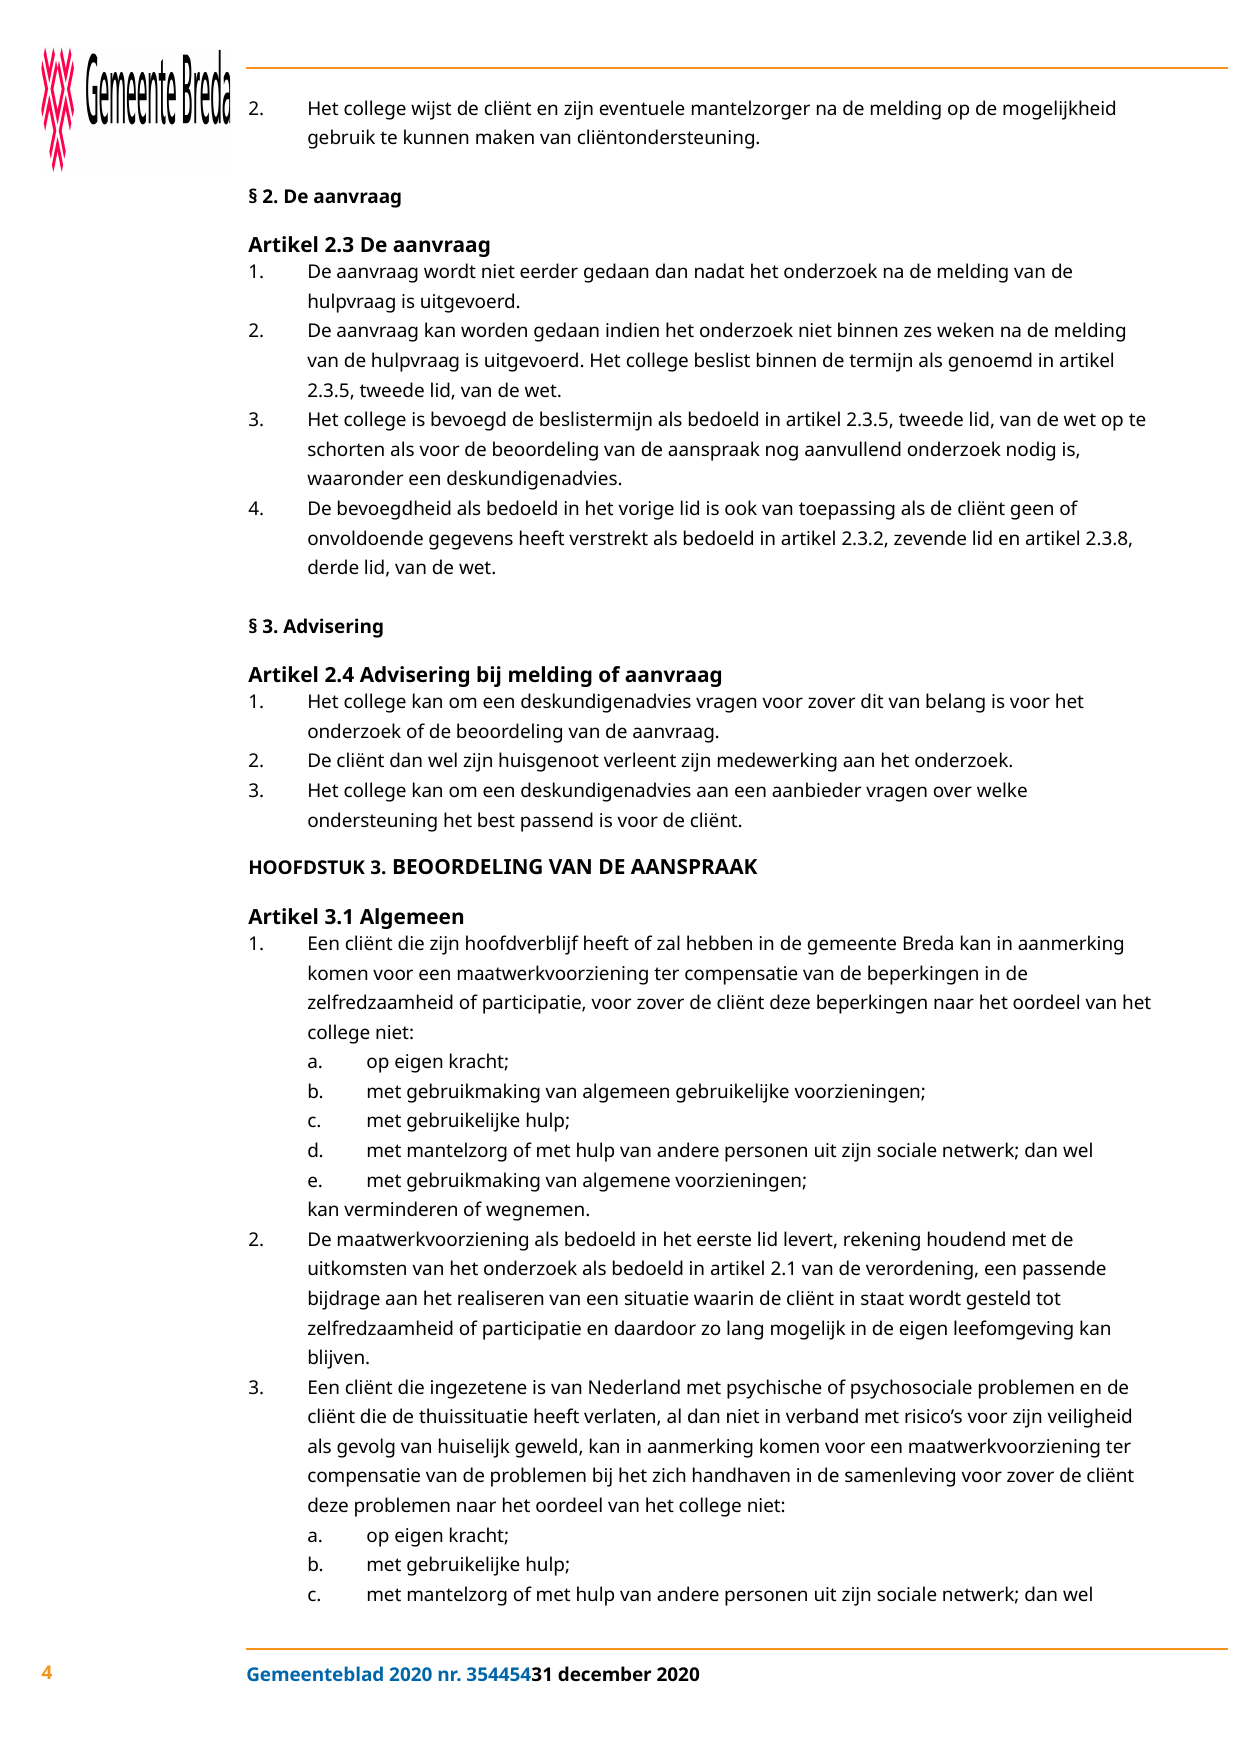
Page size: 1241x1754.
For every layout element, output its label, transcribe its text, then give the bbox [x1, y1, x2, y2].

list Het college kan om een deskundigenadvies vragen voor zover dit van belang is voor het onderzoek of de beoordeling van de aanvraag. [248, 688, 1152, 744]
text Artikel 2.4 Advisering bij melding of aanvraag [248, 660, 1152, 688]
list met gebruikmaking van algemene voorzieningen; [307, 1167, 1152, 1193]
list Het college is bevoegd de beslistermijn als bedoeld in artikel 2.3.5, tweede lid, van de wet op te schorten als voor de beoordeling van de aanspraak nog aanvullend onderzoek nodig is, waaronder een deskundigenadvies. [248, 406, 1152, 491]
text HOOFDSTUK 3. BEOORDELING VAN DE AANSPRAAK [248, 852, 1152, 881]
list De bevoegdheid als bedoeld in het vorige lid is ook van toepassing als de cliënt geen of onvoldoende gegevens heeft verstrekt als bedoeld in artikel 2.3.2, zevende lid en artikel 2.3.8, derde lid, van de wet. [248, 495, 1152, 580]
list kan verminderen of wegnemen. [248, 1196, 1152, 1222]
text Artikel 2.3 De aanvraag [248, 230, 1152, 258]
list op eigen kracht; [307, 1522, 1152, 1548]
list met mantelzorg of met hulp van andere personen uit zijn sociale netwerk; dan wel [307, 1581, 1152, 1607]
text Artikel 3.1 Algemeen [248, 902, 1152, 930]
text § 3. Advisering [248, 613, 1152, 639]
picture [41, 47, 231, 172]
list De maatwerkvoorziening als bedoeld in het eerste lid levert, rekening houdend met de uitkomsten van het onderzoek als bedoeld in artikel 2.1 van de verordening, een passende bijdrage aan het realiseren van een situatie waarin de cliënt in staat wordt gesteld tot zelfredzaamheid of participatie en daardoor zo lang mogelijk in de eigen leefomgeving kan blijven. [248, 1226, 1152, 1370]
list De aanvraag wordt niet eerder gedaan dan nadat het onderzoek na de melding van de hulpvraag is uitgevoerd. [248, 258, 1152, 314]
list Een cliënt die zijn hoofdverblijf heeft of zal hebben in de gemeente Breda kan in aanmerking komen voor een maatwerkvoorziening ter compensatie van de beperkingen in de zelfredzaamheid of participatie, voor zover de cliënt deze beperkingen naar het oordeel van het college niet: [248, 930, 1152, 1045]
list Het college kan om een deskundigenadvies aan een aanbieder vragen over welke ondersteuning het best passend is voor de cliënt. [248, 777, 1152, 833]
list met gebruikelijke hulp; [307, 1551, 1152, 1577]
list met mantelzorg of met hulp van andere personen uit zijn sociale netwerk; dan wel [307, 1137, 1152, 1163]
list Het college wijst de cliënt en zijn eventuele mantelzorger na de melding op de mogelijkheid gebruik te kunnen maken van cliëntondersteuning. [248, 95, 1152, 150]
list met gebruikmaking van algemeen gebruikelijke voorzieningen; [307, 1078, 1152, 1104]
list De aanvraag kan worden gedaan indien het onderzoek niet binnen zes weken na de melding van de hulpvraag is uitgevoerd. Het college beslist binnen de termijn als genoemd in artikel 2.3.5, tweede lid, van de wet. [248, 318, 1152, 403]
list Een cliënt die ingezetene is van Nederland met psychische of psychosociale problemen en de cliënt die de thuissituatie heeft verlaten, al dan niet in verband met risico’s voor zijn veiligheid als gevolg van huiselijk geweld, kan in aanmerking komen voor een maatwerkvoorziening ter compensatie van de problemen bij het zich handhaven in de samenleving voor zover de cliënt deze problemen naar het oordeel van het college niet: [248, 1374, 1152, 1518]
list op eigen kracht; [307, 1048, 1152, 1074]
list De cliënt dan wel zijn huisgenoot verleent zijn medewerking aan het onderzoek. [248, 748, 1152, 773]
list met gebruikelijke hulp; [307, 1108, 1152, 1133]
text § 2. De aanvraag [248, 183, 1152, 209]
